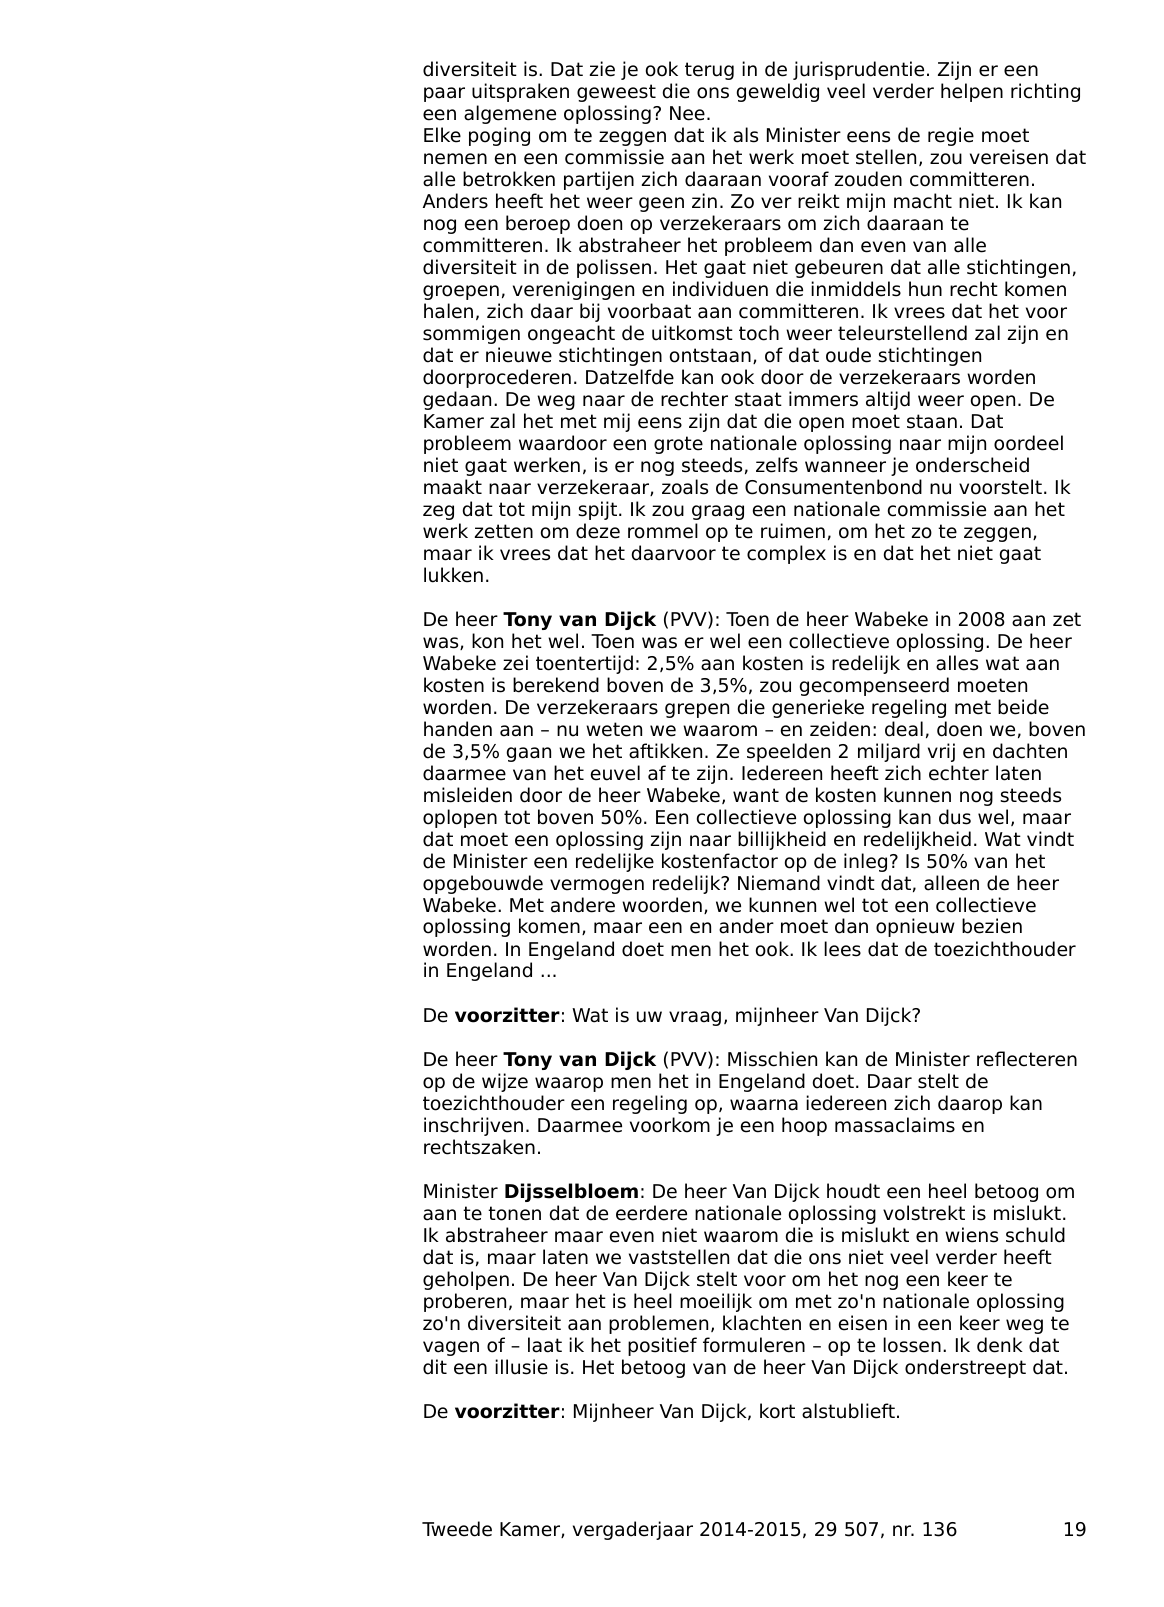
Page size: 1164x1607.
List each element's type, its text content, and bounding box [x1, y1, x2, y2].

text diversiteit is. Dat zie je ook terug in de jurisprudentie. Zijn er een paar uitspraken geweest die ons geweldig veel verder helpen richting een algemene oplossing? Nee. [422, 59, 1087, 125]
text De voorzitter: Wat is uw vraag, mijnheer Van Dijck? [422, 1004, 1087, 1027]
text De heer Tony van Dijck (PVV): Misschien kan de Minister reflecteren op de wijze waarop men het in Engeland doet. Daar stelt de toezichthouder een regeling op, waarna iedereen zich daarop kan inschrijven. Daarmee voorkom je een hoop massaclaims en rechtszaken. [422, 1049, 1087, 1159]
text Elke poging om te zeggen dat ik als Minister eens de regie moet nemen en een commissie aan het werk moet stellen, zou vereisen dat alle betrokken partijen zich daaraan vooraf zouden committeren. Anders heeft het weer geen zin. Zo ver reikt mijn macht niet. Ik kan nog een beroep doen op verzekeraars om zich daaraan te committeren. Ik abstraheer het probleem dan even van alle diversiteit in de polissen. Het gaat niet gebeuren dat alle stichtingen, groepen, verenigingen en individuen die inmiddels hun recht komen halen, zich daar bij voorbaat aan committeren. Ik vrees dat het voor sommigen ongeacht de uitkomst toch weer teleurstellend zal zijn en dat er nieuwe stichtingen ontstaan, of dat oude stichtingen doorprocederen. Datzelfde kan ook door de verzekeraars worden gedaan. De weg naar de rechter staat immers altijd weer open. De Kamer zal het met mij eens zijn dat die open moet staan. Dat probleem waardoor een grote nationale oplossing naar mijn oordeel niet gaat werken, is er nog steeds, zelfs wanneer je onderscheid maakt naar verzekeraar, zoals de Consumentenbond nu voorstelt. Ik zeg dat tot mijn spijt. Ik zou graag een nationale commissie aan het werk zetten om deze rommel op te ruimen, om het zo te zeggen, maar ik vrees dat het daarvoor te complex is en dat het niet gaat lukken. [422, 125, 1087, 587]
text De heer Tony van Dijck (PVV): Toen de heer Wabeke in 2008 aan zet was, kon het wel. Toen was er wel een collectieve oplossing. De heer Wabeke zei toentertijd: 2,5% aan kosten is redelijk en alles wat aan kosten is berekend boven de 3,5%, zou gecompenseerd moeten worden. De verzekeraars grepen die generieke regeling met beide handen aan – nu weten we waarom – en zeiden: deal, doen we, boven de 3,5% gaan we het aftikken. Ze speelden 2 miljard vrij en dachten daarmee van het euvel af te zijn. Iedereen heeft zich echter laten misleiden door de heer Wabeke, want de kosten kunnen nog steeds oplopen tot boven 50%. Een collectieve oplossing kan dus wel, maar dat moet een oplossing zijn naar billijkheid en redelijkheid. Wat vindt de Minister een redelijke kostenfactor op de inleg? Is 50% van het opgebouwde vermogen redelijk? Niemand vindt dat, alleen de heer Wabeke. Met andere woorden, we kunnen wel tot een collectieve oplossing komen, maar een en ander moet dan opnieuw bezien worden. In Engeland doet men het ook. Ik lees dat de toezichthouder in Engeland ... [422, 609, 1087, 982]
text De voorzitter: Mijnheer Van Dijck, kort alstublieft. [422, 1401, 1087, 1423]
text Minister Dijsselbloem: De heer Van Dijck houdt een heel betoog om aan te tonen dat de eerdere nationale oplossing volstrekt is mislukt. Ik abstraheer maar even niet waarom die is mislukt en wiens schuld dat is, maar laten we vaststellen dat die ons niet veel verder heeft geholpen. De heer Van Dijck stelt voor om het nog een keer te proberen, maar het is heel moeilijk om met zo'n nationale oplossing zo'n diversiteit aan problemen, klachten en eisen in een keer weg te vagen of – laat ik het positief formuleren – op te lossen. Ik denk dat dit een illusie is. Het betoog van de heer Van Dijck onderstreept dat. [422, 1181, 1087, 1379]
